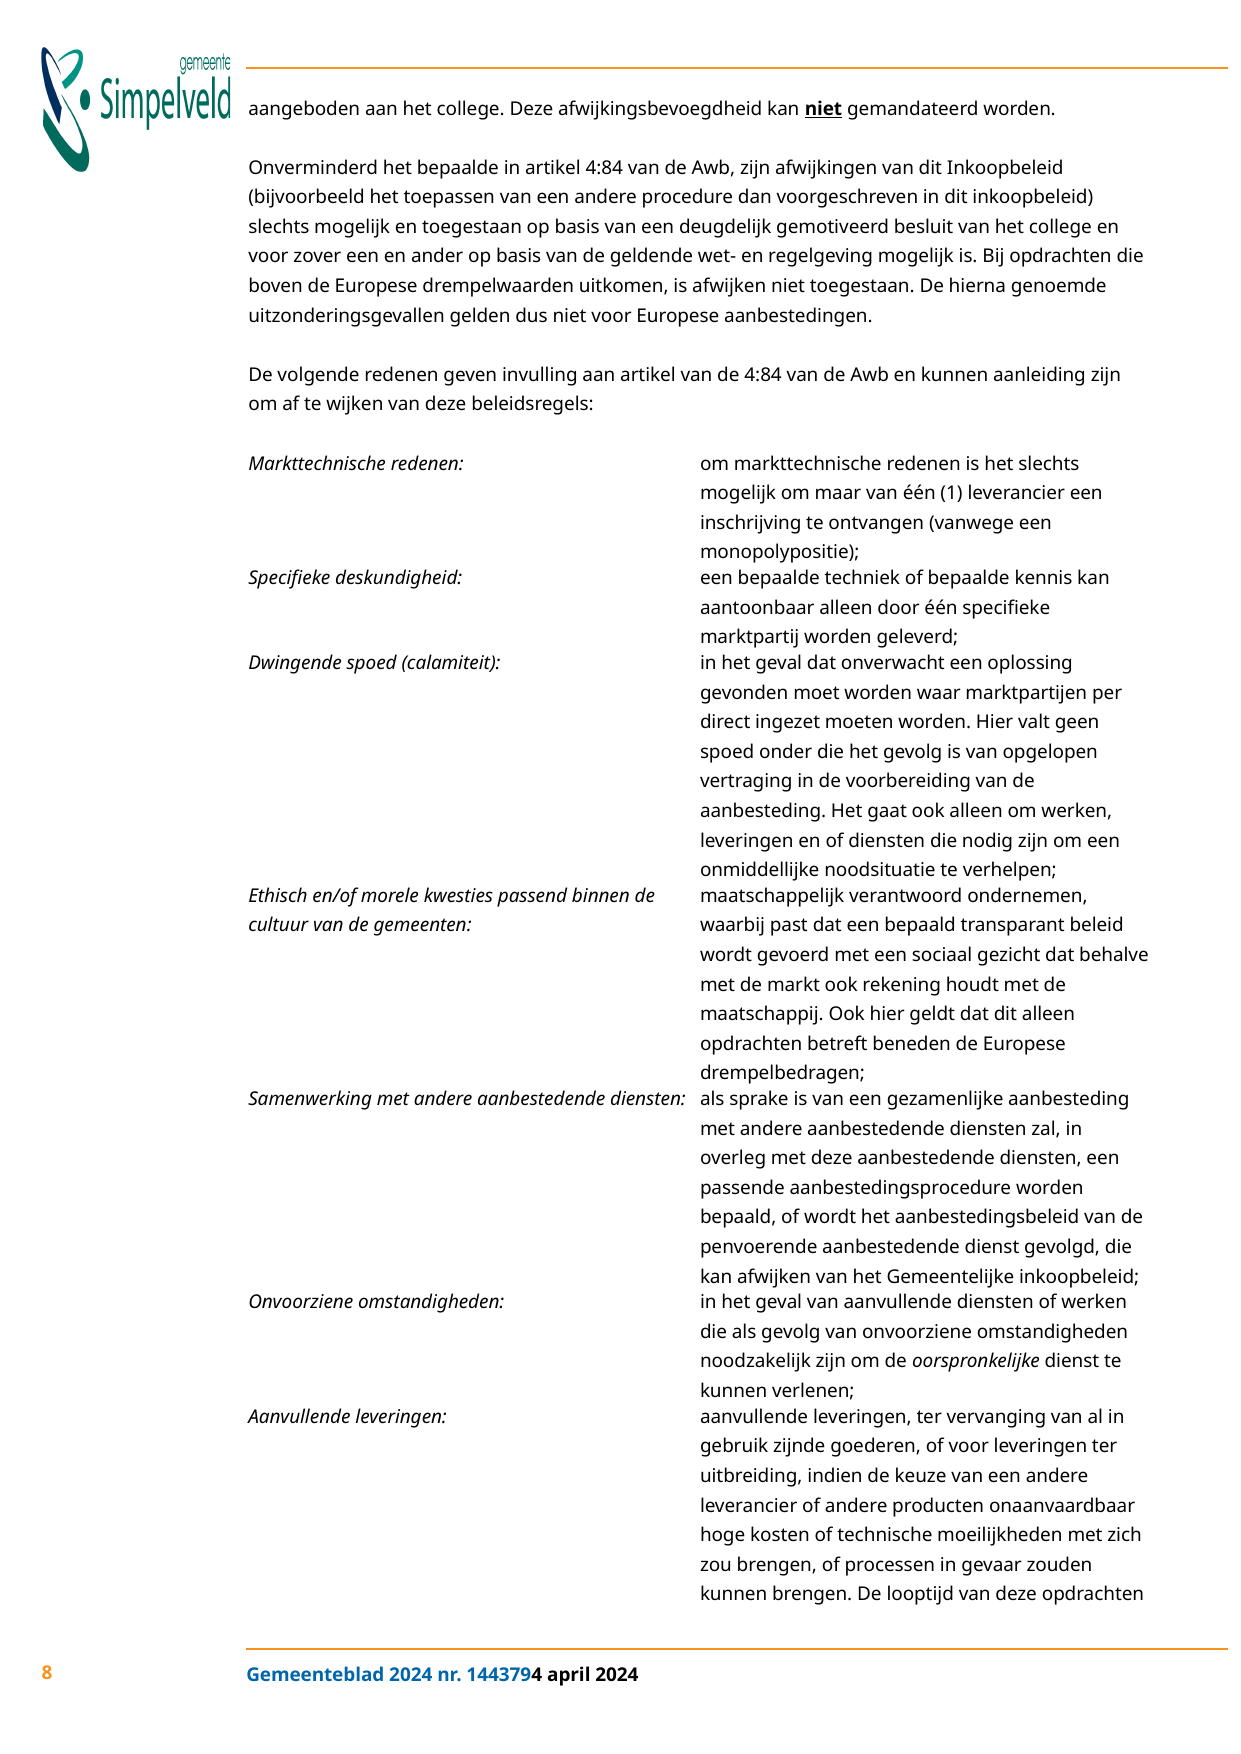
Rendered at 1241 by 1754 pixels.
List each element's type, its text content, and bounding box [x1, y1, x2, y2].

table_cell Ethisch en/of morele kwesties passend binnen de cultuur van de gemeenten: [248, 882, 700, 1085]
text De volgende redenen geven invulling aan artikel van de 4:84 van de Awb en kunnen aanleiding zijn om af te wijken van deze beleidsregels: [248, 361, 1152, 416]
table_cell in het geval van aanvullende diensten of werken die als gevolg van onvoorziene omstandigheden noodzakelijk zijn om de oorspronkelijke dienst te kunnen verlenen; [700, 1289, 1152, 1403]
picture [41, 47, 231, 172]
table_cell maatschappelijk verantwoord ondernemen, waarbij past dat een bepaald transparant beleid wordt gevoerd met een sociaal gezicht dat behalve met de markt ook rekening houdt met de maatschappij. Ook hier geldt dat dit alleen opdrachten betreft beneden de Europese drempelbedragen; [700, 882, 1152, 1085]
text aangeboden aan het college. Deze afwijkingsbevoegdheid kan niet gemandateerd worden. [248, 95, 1152, 121]
table_cell Aanvullende leveringen: [248, 1403, 700, 1606]
table_cell als sprake is van een gezamenlijke aanbesteding met andere aanbestedende diensten zal, in overleg met deze aanbestedende diensten, een passende aanbestedingsprocedure worden bepaald, of wordt het aanbestedingsbeleid van de penvoerende aanbestedende dienst gevolgd, die kan afwijken van het Gemeentelijke inkoopbeleid; [700, 1085, 1152, 1288]
table_cell Samenwerking met andere aanbestedende diensten: [248, 1085, 700, 1288]
table_cell Dwingende spoed (calamiteit): [248, 649, 700, 882]
table_header Markttechnische redenen: [248, 450, 700, 564]
table_header om markttechnische redenen is het slechts mogelijk om maar van één (1) leverancier een inschrijving te ontvangen (vanwege een monopolypositie); [700, 450, 1152, 564]
table_cell Specifieke deskundigheid: [248, 564, 700, 649]
table_cell een bepaalde techniek of bepaalde kennis kan aantoonbaar alleen door één specifieke marktpartij worden geleverd; [700, 564, 1152, 649]
text Onverminderd het bepaalde in artikel 4:84 van de Awb, zijn afwijkingen van dit Inkoopbeleid (bijvoorbeeld het toepassen van een andere procedure dan voorgeschreven in dit inkoopbeleid) slechts mogelijk en toegestaan op basis van een deugdelijk gemotiveerd besluit van het college en voor zover een en ander op basis van de geldende wet- en regelgeving mogelijk is. Bij opdrachten die boven de Europese drempelwaarden uitkomen, is afwijken niet toegestaan. De hierna genoemde uitzonderingsgevallen gelden dus niet voor Europese aanbestedingen. [248, 154, 1152, 328]
table_cell Onvoorziene omstandigheden: [248, 1289, 700, 1403]
table_cell aanvullende leveringen, ter vervanging van al in gebruik zijnde goederen, of voor leveringen ter uitbreiding, indien de keuze van een andere leverancier of andere producten onaanvaardbaar hoge kosten of technische moeilijkheden met zich zou brengen, of processen in gevaar zouden kunnen brengen. De looptijd van deze opdrachten [700, 1403, 1152, 1606]
table_cell in het geval dat onverwacht een oplossing gevonden moet worden waar marktpartijen per direct ingezet moeten worden. Hier valt geen spoed onder die het gevolg is van opgelopen vertraging in de voorbereiding van de aanbesteding. Het gaat ook alleen om werken, leveringen en of diensten die nodig zijn om een onmiddellijke noodsituatie te verhelpen; [700, 649, 1152, 882]
